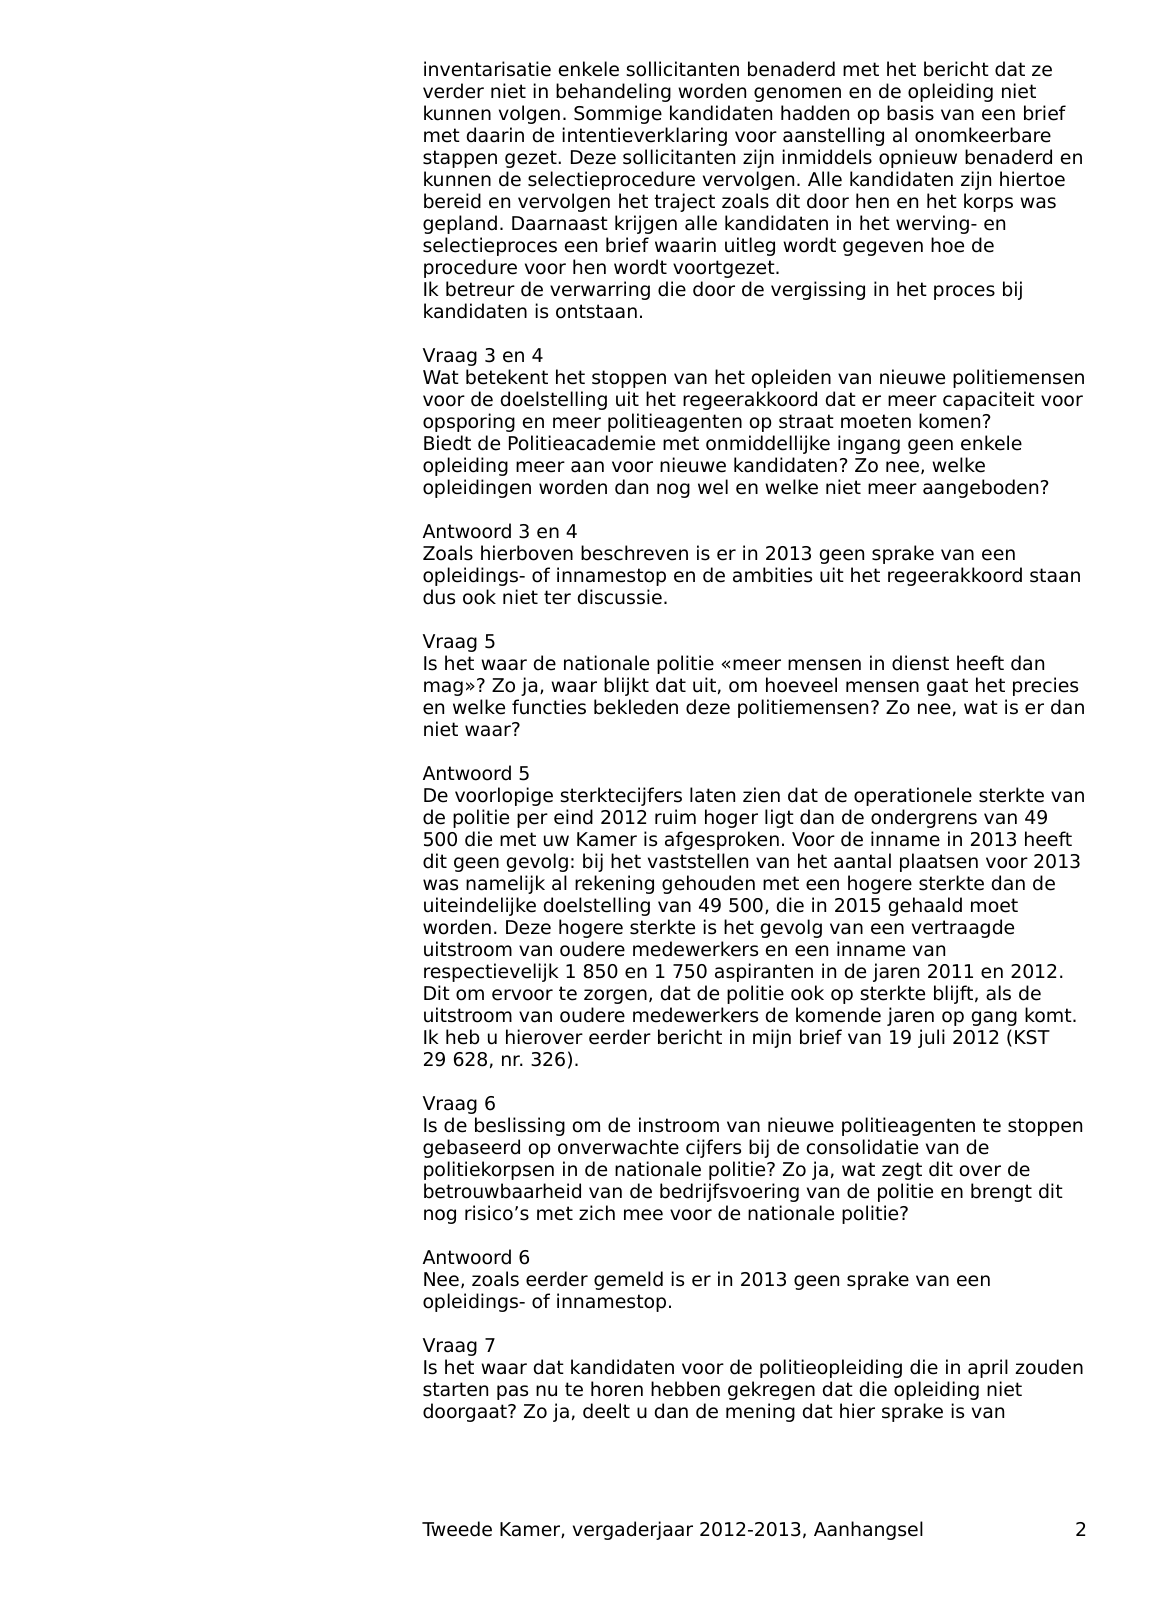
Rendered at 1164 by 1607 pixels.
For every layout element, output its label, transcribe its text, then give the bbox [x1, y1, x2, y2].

text Wat betekent het stoppen van het opleiden van nieuwe politiemensen voor de doelstelling uit het regeerakkoord dat er meer capaciteit voor opsporing en meer politieagenten op straat moeten komen? [422, 367, 1087, 433]
text Antwoord 5 [422, 763, 1087, 785]
text Vraag 3 en 4 [422, 345, 1087, 367]
text Is het waar dat kandidaten voor de politieopleiding die in april zouden starten pas nu te horen hebben gekregen dat die opleiding niet doorgaat? Zo ja, deelt u dan de mening dat hier sprake is van [422, 1357, 1087, 1423]
text Antwoord 6 [422, 1247, 1087, 1269]
text Biedt de Politieacademie met onmiddellijke ingang geen enkele opleiding meer aan voor nieuwe kandidaten? Zo nee, welke opleidingen worden dan nog wel en welke niet meer aangeboden? [422, 433, 1087, 499]
text Is het waar de nationale politie «meer mensen in dienst heeft dan mag»? Zo ja, waar blijkt dat uit, om hoeveel mensen gaat het precies en welke functies bekleden deze politiemensen? Zo nee, wat is er dan niet waar? [422, 653, 1087, 741]
text Vraag 7 [422, 1335, 1087, 1357]
text De voorlopige sterktecijfers laten zien dat de operationele sterkte van de politie per eind 2012 ruim hoger ligt dan de ondergrens van 49 500 die met uw Kamer is afgesproken. Voor de inname in 2013 heeft dit geen gevolg: bij het vaststellen van het aantal plaatsen voor 2013 was namelijk al rekening gehouden met een hogere sterkte dan de uiteindelijke doelstelling van 49 500, die in 2015 gehaald moet worden. Deze hogere sterkte is het gevolg van een vertraagde uitstroom van oudere medewerkers en een inname van respectievelijk 1 850 en 1 750 aspiranten in de jaren 2011 en 2012. Dit om ervoor te zorgen, dat de politie ook op sterkte blijft, als de uitstroom van oudere medewerkers de komende jaren op gang komt. Ik heb u hierover eerder bericht in mijn brief van 19 juli 2012 (KST 29 628, nr. 326). [422, 785, 1087, 1071]
text Vraag 6 [422, 1093, 1087, 1115]
text Ik betreur de verwarring die door de vergissing in het proces bij kandidaten is ontstaan. [422, 279, 1087, 323]
text Antwoord 3 en 4 [422, 521, 1087, 543]
text Nee, zoals eerder gemeld is er in 2013 geen sprake van een opleidings- of innamestop. [422, 1269, 1087, 1313]
text Zoals hierboven beschreven is er in 2013 geen sprake van een opleidings- of innamestop en de ambities uit het regeerakkoord staan dus ook niet ter discussie. [422, 543, 1087, 609]
text Vraag 5 [422, 631, 1087, 653]
text inventarisatie enkele sollicitanten benaderd met het bericht dat ze verder niet in behandeling worden genomen en de opleiding niet kunnen volgen. Sommige kandidaten hadden op basis van een brief met daarin de intentieverklaring voor aanstelling al onomkeerbare stappen gezet. Deze sollicitanten zijn inmiddels opnieuw benaderd en kunnen de selectieprocedure vervolgen. Alle kandidaten zijn hiertoe bereid en vervolgen het traject zoals dit door hen en het korps was gepland. Daarnaast krijgen alle kandidaten in het werving- en selectieproces een brief waarin uitleg wordt gegeven hoe de procedure voor hen wordt voortgezet. [422, 59, 1087, 279]
text Is de beslissing om de instroom van nieuwe politieagenten te stoppen gebaseerd op onverwachte cijfers bij de consolidatie van de politiekorpsen in de nationale politie? Zo ja, wat zegt dit over de betrouwbaarheid van de bedrijfsvoering van de politie en brengt dit nog risico’s met zich mee voor de nationale politie? [422, 1115, 1087, 1225]
